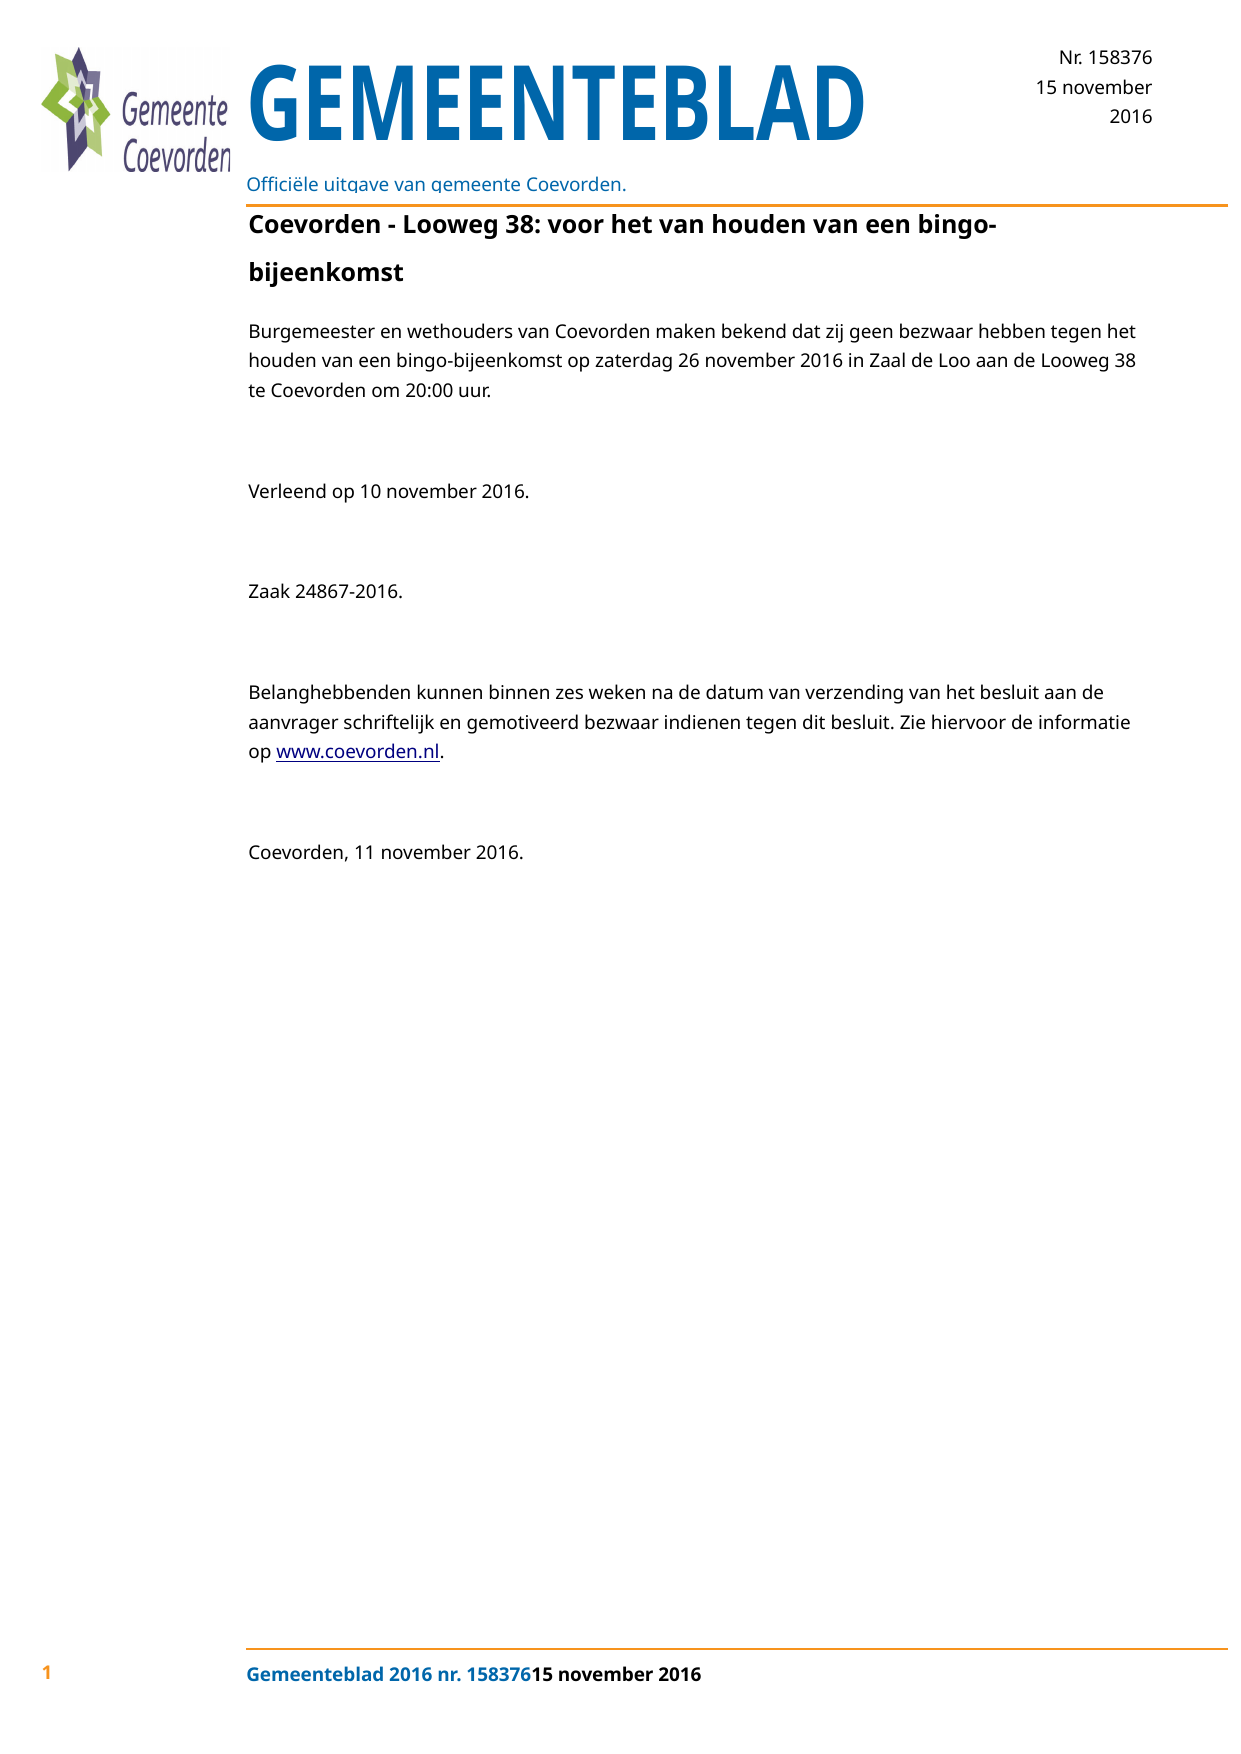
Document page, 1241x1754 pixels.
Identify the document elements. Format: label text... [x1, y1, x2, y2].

text Belanghebbenden kunnen binnen zes weken na de datum van verzending van het besluit aan de aanvrager schriftelijk en gemotiveerd bezwaar indienen tegen dit besluit. Zie hiervoor de informatie op www.coevorden.nl. [248, 679, 1152, 764]
text Coevorden - Looweg 38: voor het van houden van een bingo-bijeenkomst [248, 207, 1152, 288]
text Burgemeester en wethouders van Coevorden maken bekend dat zij geen bezwaar hebben tegen het houden van een bingo-bijeenkomst op zaterdag 26 november 2016 in Zaal de Loo aan de Looweg 38 te Coevorden om 20:00 uur. [248, 318, 1152, 403]
text Coevorden, 11 november 2016. [248, 839, 1152, 865]
text Zaak 24867-2016. [248, 579, 1152, 604]
picture [41, 47, 231, 172]
text Verleend op 10 november 2016. [248, 478, 1152, 504]
